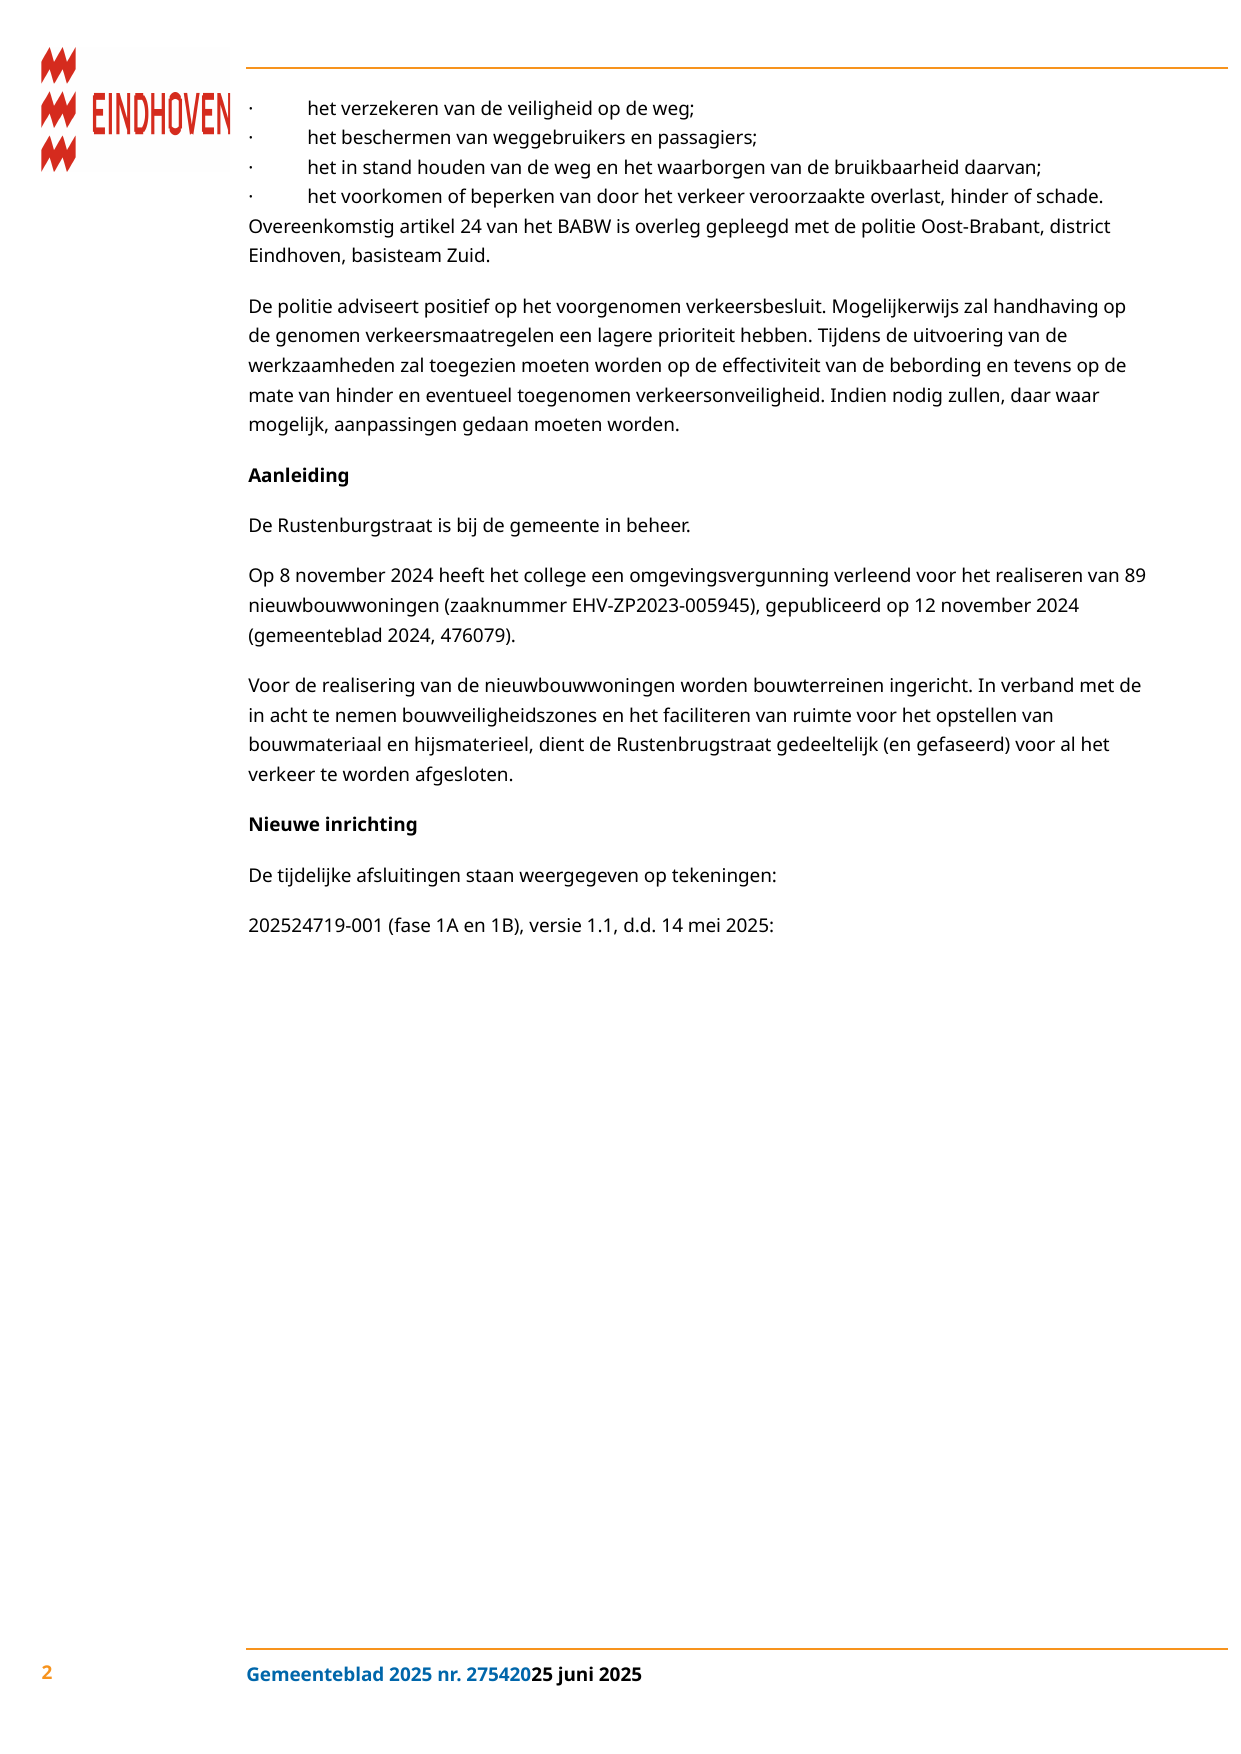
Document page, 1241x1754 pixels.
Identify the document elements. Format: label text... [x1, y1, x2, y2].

list het verzekeren van de veiligheid op de weg; [248, 95, 1152, 121]
text Nieuwe inrichting [248, 811, 1152, 837]
list het in stand houden van de weg en het waarborgen van de bruikbaarheid daarvan; [248, 154, 1152, 180]
text Op 8 november 2024 heeft het college een omgevingsvergunning verleend voor het realiseren van 89 nieuwbouwwoningen (zaaknummer EHV-ZP2023-005945), gepubliceerd op 12 november 2024 (gemeenteblad 2024, 476079). [248, 563, 1152, 648]
text De Rustenburgstraat is bij de gemeente in beheer. [248, 512, 1152, 538]
text 202524719-001 (fase 1A en 1B), versie 1.1, d.d. 14 mei 2025: [248, 912, 1152, 938]
list het beschermen van weggebruikers en passagiers; [248, 124, 1152, 150]
text Aanleiding [248, 462, 1152, 488]
picture [41, 47, 231, 172]
text Voor de realisering van de nieuwbouwwoningen worden bouwterreinen ingericht. In verband met de in acht te nemen bouwveiligheidszones en het faciliteren van ruimte voor het opstellen van bouwmateriaal en hijsmaterieel, dient de Rustenbrugstraat gedeeltelijk (en gefaseerd) voor al het verkeer te worden afgesloten. [248, 672, 1152, 787]
text De tijdelijke afsluitingen staan weergegeven op tekeningen: [248, 862, 1152, 888]
text Overeenkomstig artikel 24 van het BABW is overleg gepleegd met de politie Oost-Brabant, district Eindhoven, basisteam Zuid. [248, 213, 1152, 268]
list het voorkomen of beperken van door het verkeer veroorzaakte overlast, hinder of schade. [248, 183, 1152, 209]
text De politie adviseert positief op het voorgenomen verkeersbesluit. Mogelijkerwijs zal handhaving op de genomen verkeersmaatregelen een lagere prioriteit hebben. Tijdens de uitvoering van de werkzaamheden zal toegezien moeten worden op de effectiviteit van de bebording en tevens op de mate van hinder en eventueel toegenomen verkeersonveiligheid. Indien nodig zullen, daar waar mogelijk, aanpassingen gedaan moeten worden. [248, 293, 1152, 437]
